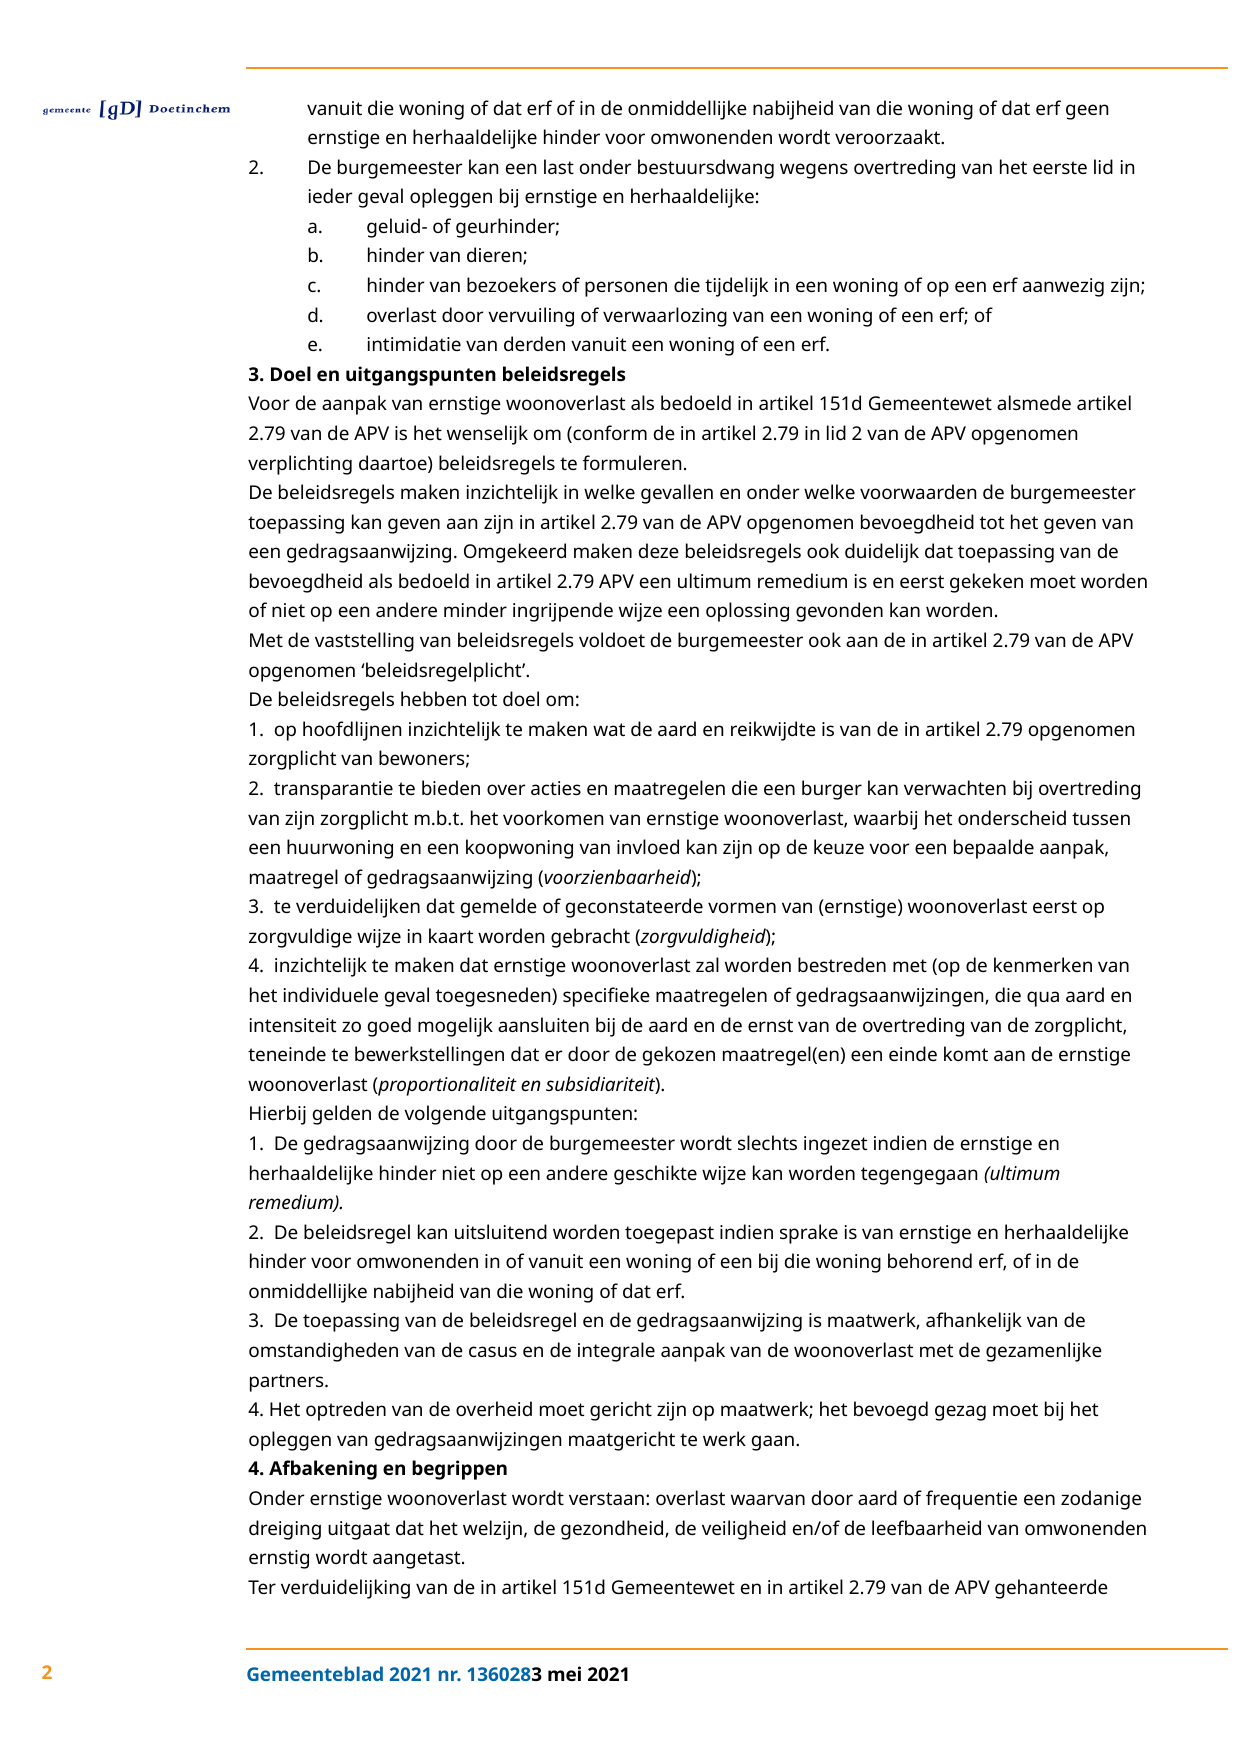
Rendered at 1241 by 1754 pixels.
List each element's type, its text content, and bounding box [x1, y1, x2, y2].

text Hierbij gelden de volgende uitgangspunten: [248, 1101, 1152, 1126]
text 3. De toepassing van de beleidsregel en de gedragsaanwijzing is maatwerk, afhankelijk van de omstandigheden van de casus en de integrale aanpak van de woonoverlast met de gezamenlijke partners. [248, 1308, 1152, 1393]
text 3. Doel en uitgangspunten beleidsregels [248, 361, 1152, 387]
text Ter verduidelijking van de in artikel 151d Gemeentewet en in artikel 2.79 van de APV gehanteerde [248, 1574, 1152, 1600]
text 2. De beleidsregel kan uitsluitend worden toegepast indien sprake is van ernstige en herhaaldelijke hinder voor omwonenden in of vanuit een woning of een bij die woning behorend erf, of in de onmiddellijke nabijheid van die woning of dat erf. [248, 1219, 1152, 1304]
text 3. te verduidelijken dat gemelde of geconstateerde vormen van (ernstige) woonoverlast eerst op zorgvuldige wijze in kaart worden gebracht (zorgvuldigheid); [248, 893, 1152, 949]
text 1. op hoofdlijnen inzichtelijk te maken wat de aard en reikwijdte is van de in artikel 2.79 opgenomen zorgplicht van bewoners; [248, 716, 1152, 771]
list hinder van bezoekers of personen die tijdelijk in een woning of op een erf aanwezig zijn; [307, 272, 1152, 298]
list vanuit die woning of dat erf of in de onmiddellijke nabijheid van die woning of dat erf geen ernstige en herhaaldelijke hinder voor omwonenden wordt veroorzaakt. [248, 95, 1152, 150]
list geluid- of geurhinder; [307, 213, 1152, 239]
text 4. inzichtelijk te maken dat ernstige woonoverlast zal worden bestreden met (op de kenmerken van het individuele geval toegesneden) specifieke maatregelen of gedragsaanwijzingen, die qua aard en intensiteit zo goed mogelijk aansluiten bij de aard en de ernst van de overtreding van de zorgplicht, teneinde te bewerkstellingen dat er door de gekozen maatregel(en) een einde komt aan de ernstige woonoverlast (proportionaliteit en subsidiariteit). [248, 953, 1152, 1097]
text Onder ernstige woonoverlast wordt verstaan: overlast waarvan door aard of frequentie een zodanige dreiging uitgaat dat het welzijn, de gezondheid, de veiligheid en/of de leefbaarheid van omwonenden ernstig wordt aangetast. [248, 1485, 1152, 1570]
text 1. De gedragsaanwijzing door de burgemeester wordt slechts ingezet indien de ernstige en herhaaldelijke hinder niet op een andere geschikte wijze kan worden tegengegaan (ultimum remedium). [248, 1130, 1152, 1215]
list hinder van dieren; [307, 243, 1152, 268]
text Met de vaststelling van beleidsregels voldoet de burgemeester ook aan de in artikel 2.79 van de APV opgenomen ‘beleidsregelplicht’. [248, 627, 1152, 683]
text 4. Afbakening en begrippen [248, 1456, 1152, 1481]
list intimidatie van derden vanuit een woning of een erf. [307, 331, 1152, 357]
picture [41, 47, 231, 172]
text De beleidsregels hebben tot doel om: [248, 686, 1152, 712]
text 2. transparantie te bieden over acties en maatregelen die een burger kan verwachten bij overtreding van zijn zorgplicht m.b.t. het voorkomen van ernstige woonoverlast, waarbij het onderscheid tussen een huurwoning en een koopwoning van invloed kan zijn op de keuze voor een bepaalde aanpak, maatregel of gedragsaanwijzing (voorzienbaarheid); [248, 775, 1152, 890]
text Voor de aanpak van ernstige woonoverlast als bedoeld in artikel 151d Gemeentewet alsmede artikel 2.79 van de APV is het wenselijk om (conform de in artikel 2.79 in lid 2 van de APV opgenomen verplichting daartoe) beleidsregels te formuleren. [248, 391, 1152, 476]
list De burgemeester kan een last onder bestuursdwang wegens overtreding van het eerste lid in ieder geval opleggen bij ernstige en herhaaldelijke: [248, 154, 1152, 209]
text 4. Het optreden van de overheid moet gericht zijn op maatwerk; het bevoegd gezag moet bij het opleggen van gedragsaanwijzingen maatgericht te werk gaan. [248, 1396, 1152, 1452]
text De beleidsregels maken inzichtelijk in welke gevallen en onder welke voorwaarden de burgemeester toepassing kan geven aan zijn in artikel 2.79 van de APV opgenomen bevoegdheid tot het geven van een gedragsaanwijzing. Omgekeerd maken deze beleidsregels ook duidelijk dat toepassing van de bevoegdheid als bedoeld in artikel 2.79 APV een ultimum remedium is en eerst gekeken moet worden of niet op een andere minder ingrijpende wijze een oplossing gevonden kan worden. [248, 479, 1152, 623]
list overlast door vervuiling of verwaarlozing van een woning of een erf; of [307, 302, 1152, 328]
